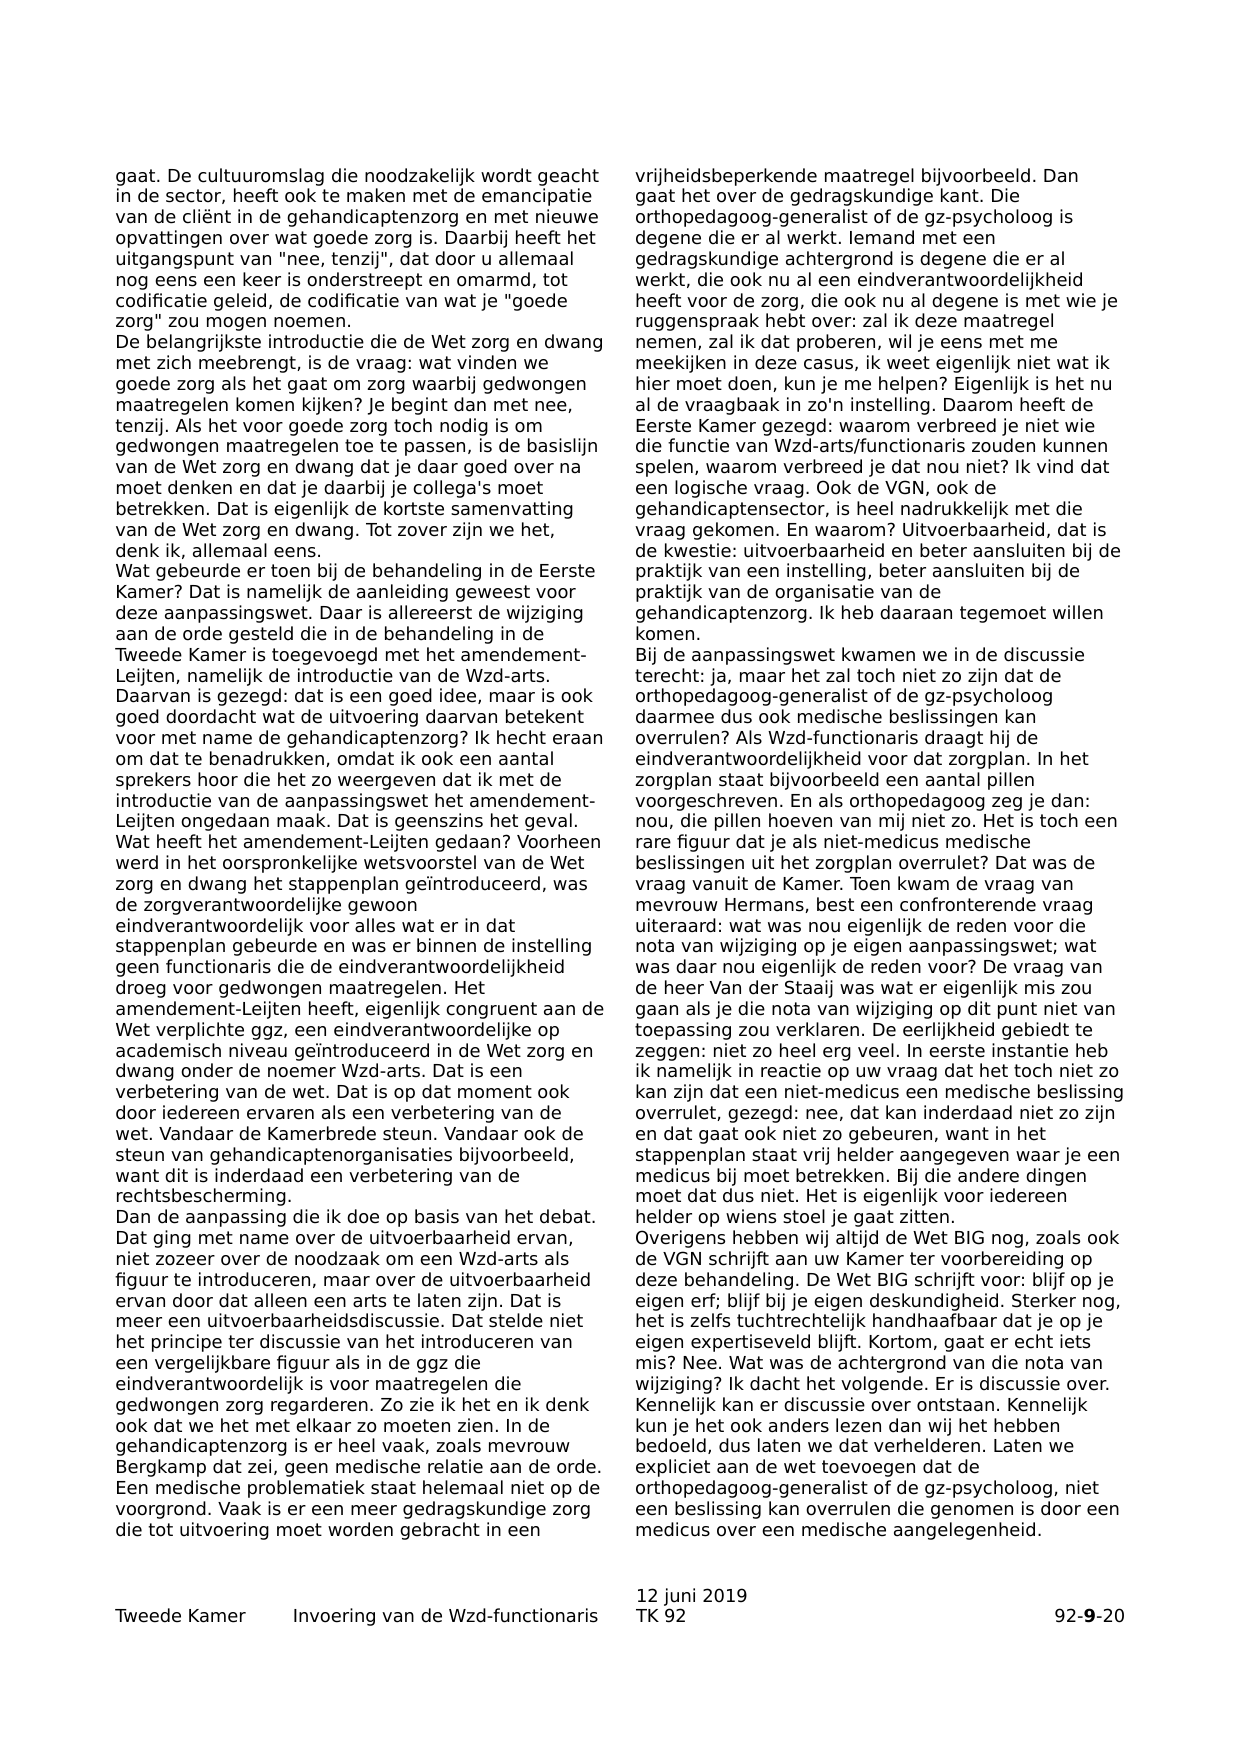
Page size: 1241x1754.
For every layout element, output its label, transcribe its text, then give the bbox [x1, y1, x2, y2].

text gaat. De cultuuromslag die noodzakelijk wordt geacht in de sector, heeft ook te maken met de emancipatie van de cliënt in de gehandicaptenzorg en met nieuwe opvattingen over wat goede zorg is. Daarbij heeft het uitgangspunt van "nee, tenzij", dat door u allemaal nog eens een keer is onderstreept en omarmd, tot codificatie geleid, de codificatie van wat je "goede zorg" zou mogen noemen. [115, 165, 605, 332]
text Overigens hebben wij altijd de Wet BIG nog, zoals ook de VGN schrijft aan uw Kamer ter voorbereiding op deze behandeling. De Wet BIG schrijft voor: blijf op je eigen erf; blijf bij je eigen deskundigheid. Sterker nog, het is zelfs tuchtrechtelijk handhaafbaar dat je op je eigen expertiseveld blijft. Kortom, gaat er echt iets mis? Nee. Wat was de achtergrond van die nota van wijziging? Ik dacht het volgende. Er is discussie over. Kennelijk kan er discussie over ontstaan. Kennelijk kun je het ook anders lezen dan wij het hebben bedoeld, dus laten we dat verhelderen. Laten we expliciet aan de wet toevoegen dat de orthopedagoog-generalist of de gz-psycholoog, niet een beslissing kan overrulen die genomen is door een medicus over een medische aangelegenheid. [635, 1228, 1125, 1540]
text Bij de aanpassingswet kwamen we in de discussie terecht: ja, maar het zal toch niet zo zijn dat de orthopedagoog-generalist of de gz-psycholoog daarmee dus ook medische beslissingen kan overrulen? Als Wzd-functionaris draagt hij de eindverantwoordelijkheid voor dat zorgplan. In het zorgplan staat bijvoorbeeld een aantal pillen voorgeschreven. En als orthopedagoog zeg je dan: nou, die pillen hoeven van mij niet zo. Het is toch een rare figuur dat je als niet-medicus medische beslissingen uit het zorgplan overrulet? Dat was de vraag vanuit de Kamer. Toen kwam de vraag van mevrouw Hermans, best een confronterende vraag uiteraard: wat was nou eigenlijk de reden voor die nota van wijziging op je eigen aanpassingswet; wat was daar nou eigenlijk de reden voor? De vraag van de heer Van der Staaij was wat er eigenlijk mis zou gaan als je die nota van wijziging op dit punt niet van toepassing zou verklaren. De eerlijkheid gebiedt te zeggen: niet zo heel erg veel. In eerste instantie heb ik namelijk in reactie op uw vraag dat het toch niet zo kan zijn dat een niet-medicus een medische beslissing overrulet, gezegd: nee, dat kan inderdaad niet zo zijn en dat gaat ook niet zo gebeuren, want in het stappenplan staat vrij helder aangegeven waar je een medicus bij moet betrekken. Bij die andere dingen moet dat dus niet. Het is eigenlijk voor iedereen helder op wiens stoel je gaat zitten. [635, 644, 1125, 1228]
text vrijheidsbeperkende maatregel bijvoorbeeld. Dan gaat het over de gedragskundige kant. Die orthopedagoog-generalist of de gz-psycholoog is degene die er al werkt. Iemand met een gedragskundige achtergrond is degene die er al werkt, die ook nu al een eindverantwoordelijkheid heeft voor de zorg, die ook nu al degene is met wie je ruggenspraak hebt over: zal ik deze maatregel nemen, zal ik dat proberen, wil je eens met me meekijken in deze casus, ik weet eigenlijk niet wat ik hier moet doen, kun je me helpen? Eigenlijk is het nu al de vraagbaak in zo'n instelling. Daarom heeft de Eerste Kamer gezegd: waarom verbreed je niet wie die functie van Wzd-arts/functionaris zouden kunnen spelen, waarom verbreed je dat nou niet? Ik vind dat een logische vraag. Ook de VGN, ook de gehandicaptensector, is heel nadrukkelijk met die vraag gekomen. En waarom? Uitvoerbaarheid, dat is de kwestie: uitvoerbaarheid en beter aansluiten bij de praktijk van een instelling, beter aansluiten bij de praktijk van de organisatie van de gehandicaptenzorg. Ik heb daaraan tegemoet willen komen. [635, 165, 1125, 644]
text Dan de aanpassing die ik doe op basis van het debat. Dat ging met name over de uitvoerbaarheid ervan, niet zozeer over de noodzaak om een Wzd-arts als figuur te introduceren, maar over de uitvoerbaarheid ervan door dat alleen een arts te laten zijn. Dat is meer een uitvoerbaarheidsdiscussie. Dat stelde niet het principe ter discussie van het introduceren van een vergelijkbare figuur als in de ggz die eindverantwoordelijk is voor maatregelen die gedwongen zorg regarderen. Zo zie ik het en ik denk ook dat we het met elkaar zo moeten zien. In de gehandicaptenzorg is er heel vaak, zoals mevrouw Bergkamp dat zei, geen medische relatie aan de orde. Een medische problematiek staat helemaal niet op de voorgrond. Vaak is er een meer gedragskundige zorg die tot uitvoering moet worden gebracht in een [115, 1207, 605, 1540]
text De belangrijkste introductie die de Wet zorg en dwang met zich meebrengt, is de vraag: wat vinden we goede zorg als het gaat om zorg waarbij gedwongen maatregelen komen kijken? Je begint dan met nee, tenzij. Als het voor goede zorg toch nodig is om gedwongen maatregelen toe te passen, is de basislijn van de Wet zorg en dwang dat je daar goed over na moet denken en dat je daarbij je collega's moet betrekken. Dat is eigenlijk de kortste samenvatting van de Wet zorg en dwang. Tot zover zijn we het, denk ik, allemaal eens. [115, 332, 605, 561]
text Wat gebeurde er toen bij de behandeling in de Eerste Kamer? Dat is namelijk de aanleiding geweest voor deze aanpassingswet. Daar is allereerst de wijziging aan de orde gesteld die in de behandeling in de Tweede Kamer is toegevoegd met het amendement-Leijten, namelijk de introductie van de Wzd-arts. Daarvan is gezegd: dat is een goed idee, maar is ook goed doordacht wat de uitvoering daarvan betekent voor met name de gehandicaptenzorg? Ik hecht eraan om dat te benadrukken, omdat ik ook een aantal sprekers hoor die het zo weergeven dat ik met de introductie van de aanpassingswet het amendement-Leijten ongedaan maak. Dat is geenszins het geval. Wat heeft het amendement-Leijten gedaan? Voorheen werd in het oorspronkelijke wetsvoorstel van de Wet zorg en dwang het stappenplan geïntroduceerd, was de zorgverantwoordelijke gewoon eindverantwoordelijk voor alles wat er in dat stappenplan gebeurde en was er binnen de instelling geen functionaris die de eindverantwoordelijkheid droeg voor gedwongen maatregelen. Het amendement-Leijten heeft, eigenlijk congruent aan de Wet verplichte ggz, een eindverantwoordelijke op academisch niveau geïntroduceerd in de Wet zorg en dwang onder de noemer Wzd-arts. Dat is een verbetering van de wet. Dat is op dat moment ook door iedereen ervaren als een verbetering van de wet. Vandaar de Kamerbrede steun. Vandaar ook de steun van gehandicaptenorganisaties bijvoorbeeld, want dit is inderdaad een verbetering van de rechtsbescherming. [115, 561, 605, 1207]
